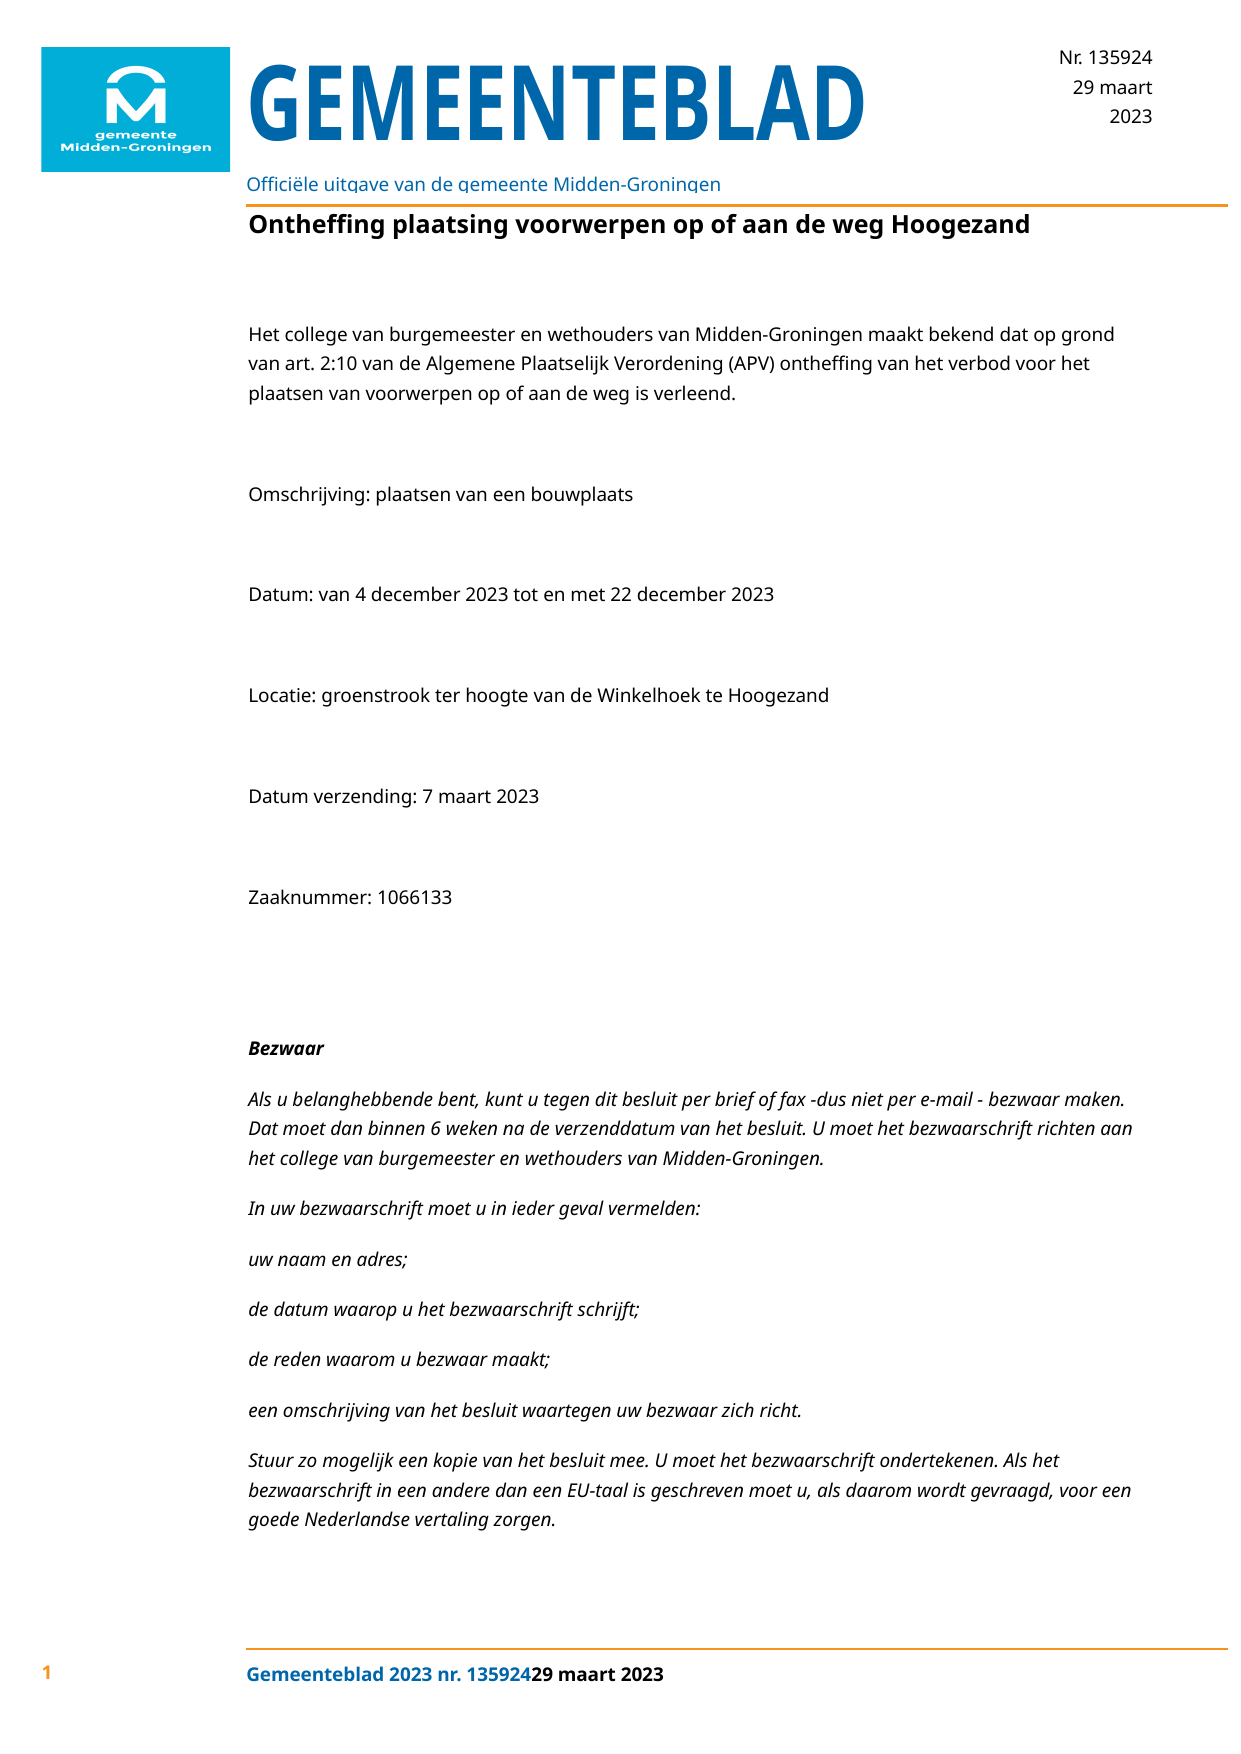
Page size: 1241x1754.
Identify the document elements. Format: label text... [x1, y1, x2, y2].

text de reden waarom u bezwaar maakt; [248, 1347, 1152, 1372]
text de datum waarop u het bezwaarschrift schrijft; [248, 1296, 1152, 1322]
picture [107, 89, 165, 122]
text Het college van burgemeester en wethouders van Midden-Groningen maakt bekend dat op grond van art. 2:10 van de Algemene Plaatselijk Verordening (APV) ontheffing van het verbod voor het plaatsen van voorwerpen op of aan de weg is verleend. [248, 321, 1152, 406]
text Als u belanghebbende bent, kunt u tegen dit besluit per brief of fax -dus niet per e-mail - bezwaar maken. Dat moet dan binnen 6 weken na de verzenddatum van het besluit. U moet het bezwaarschrift richten aan het college van burgemeester en wethouders van Midden-Groningen. [248, 1086, 1152, 1171]
text In uw bezwaarschrift moet u in ieder geval vermelden: [248, 1195, 1152, 1221]
text Datum: van 4 december 2023 tot en met 22 december 2023 [248, 582, 1152, 607]
text Omschrijving: plaatsen van een bouwplaats [248, 481, 1152, 506]
text Zaaknummer: 1066133 [248, 884, 1152, 910]
text Ontheffing plaatsing voorwerpen op of aan de weg Hoogezand [248, 207, 1152, 241]
text Bezwaar [248, 1035, 1152, 1061]
text een omschrijving van het besluit waartegen uw bezwaar zich richt. [248, 1397, 1152, 1423]
picture [108, 66, 164, 82]
text Datum verzending: 7 maart 2023 [248, 783, 1152, 809]
picture [184, 146, 190, 153]
text Stuur zo mogelijk een kopie van het besluit mee. U moet het bezwaarschrift ondertekenen. Als het bezwaarschrift in een andere dan een EU-taal is geschreven moet u, als daarom wordt gevraagd, voor een goede Nederlandse vertaling zorgen. [248, 1447, 1152, 1532]
text Locatie: groenstrook ter hoogte van de Winkelhoek te Hoogezand [248, 682, 1152, 708]
text uw naam en adres; [248, 1246, 1152, 1271]
